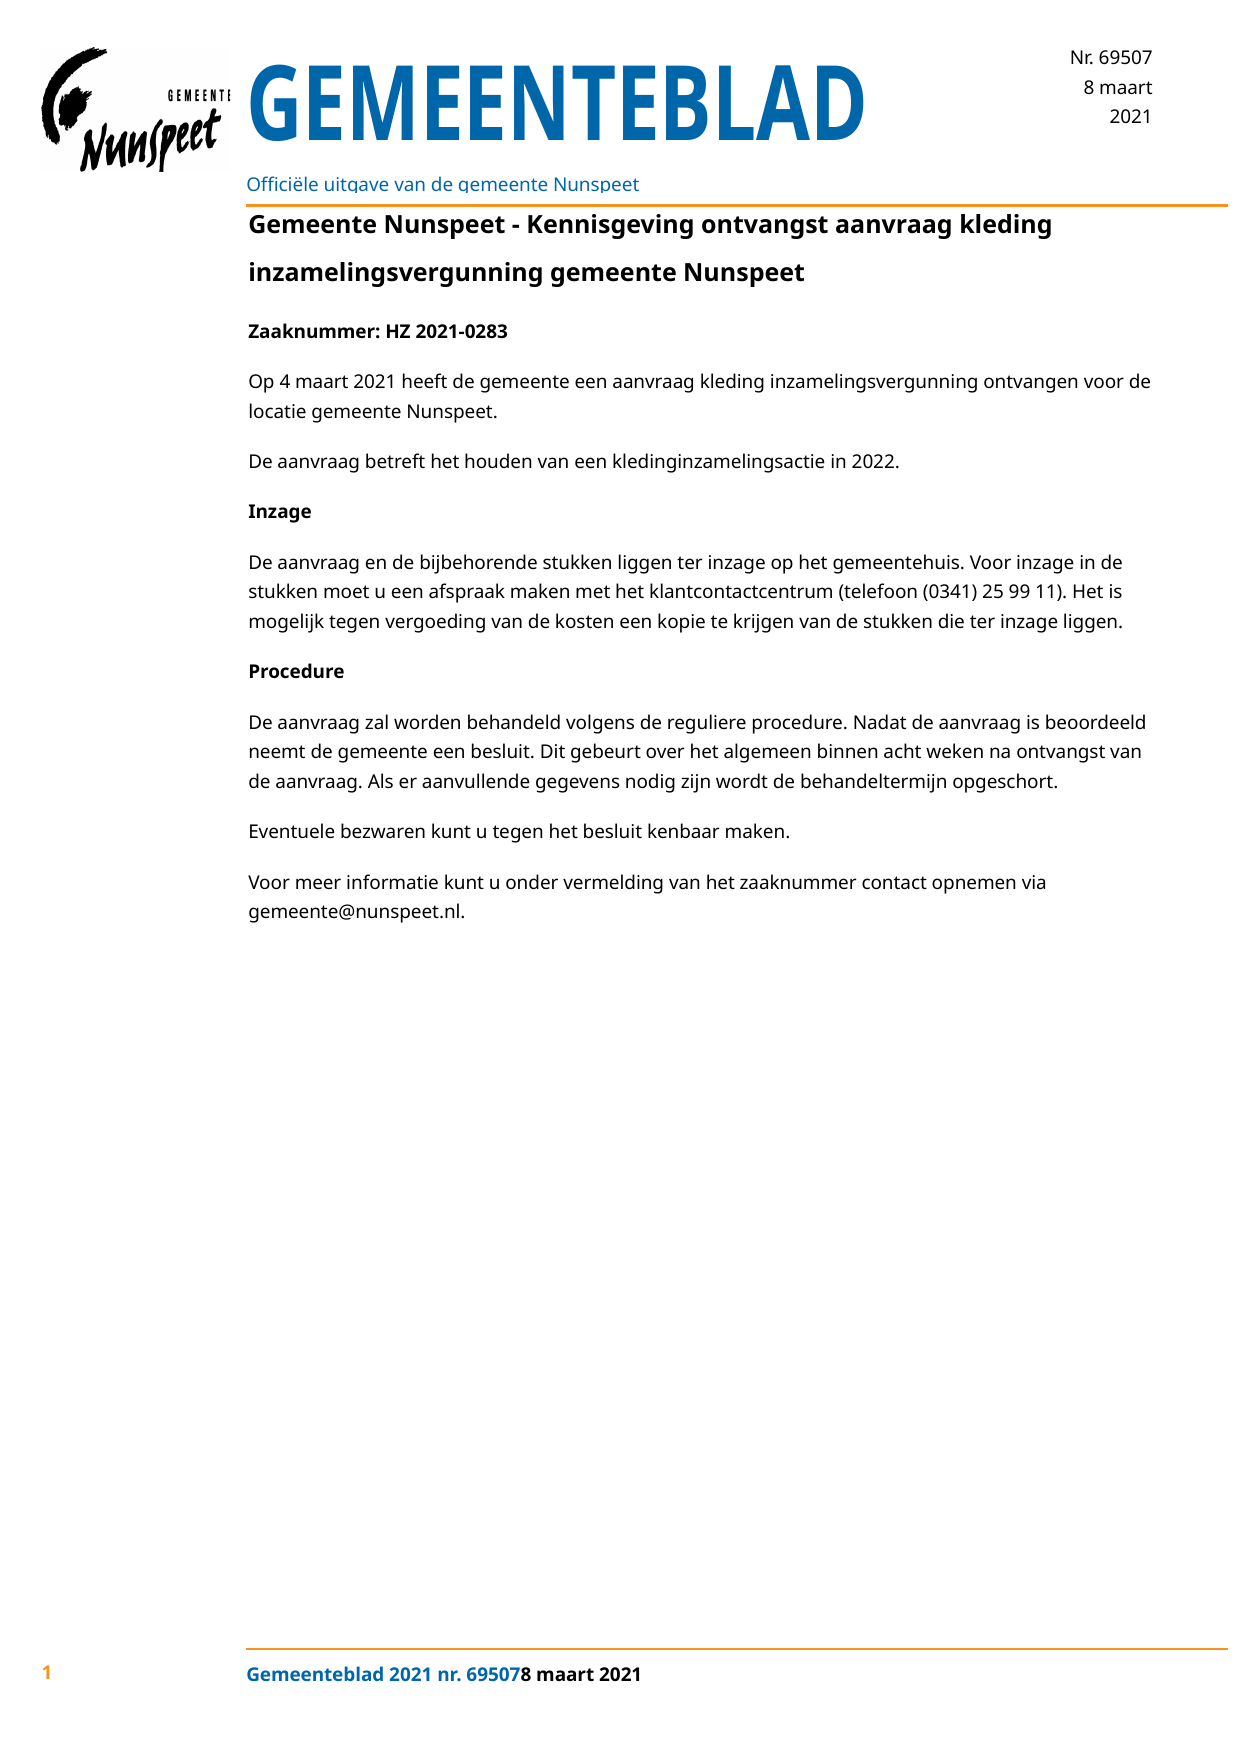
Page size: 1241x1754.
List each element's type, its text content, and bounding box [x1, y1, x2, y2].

text Zaaknummer: HZ 2021-0283 [248, 318, 1152, 344]
text Gemeente Nunspeet - Kennisgeving ontvangst aanvraag kleding inzamelingsvergunning gemeente Nunspeet [248, 207, 1152, 288]
text De aanvraag en de bijbehorende stukken liggen ter inzage op het gemeentehuis. Voor inzage in de stukken moet u een afspraak maken met het klantcontactcentrum (telefoon (0341) 25 99 11). Het is mogelijk tegen vergoeding van de kosten een kopie te krijgen van de stukken die ter inzage liggen. [248, 549, 1152, 634]
text Procedure [248, 659, 1152, 684]
text Inzage [248, 499, 1152, 524]
text De aanvraag zal worden behandeld volgens de reguliere procedure. Nadat de aanvraag is beoordeeld neemt de gemeente een besluit. Dit gebeurt over het algemeen binnen acht weken na ontvangst van de aanvraag. Als er aanvullende gegevens nodig zijn wordt de behandeltermijn opgeschort. [248, 709, 1152, 794]
picture [41, 47, 231, 172]
text Op 4 maart 2021 heeft de gemeente een aanvraag kleding inzamelingsvergunning ontvangen voor de locatie gemeente Nunspeet. [248, 368, 1152, 424]
text De aanvraag betreft het houden van een kledinginzamelingsactie in 2022. [248, 448, 1152, 474]
text Eventuele bezwaren kunt u tegen het besluit kenbaar maken. [248, 819, 1152, 844]
text Voor meer informatie kunt u onder vermelding van het zaaknummer contact opnemen via gemeente@nunspeet.nl. [248, 869, 1152, 924]
